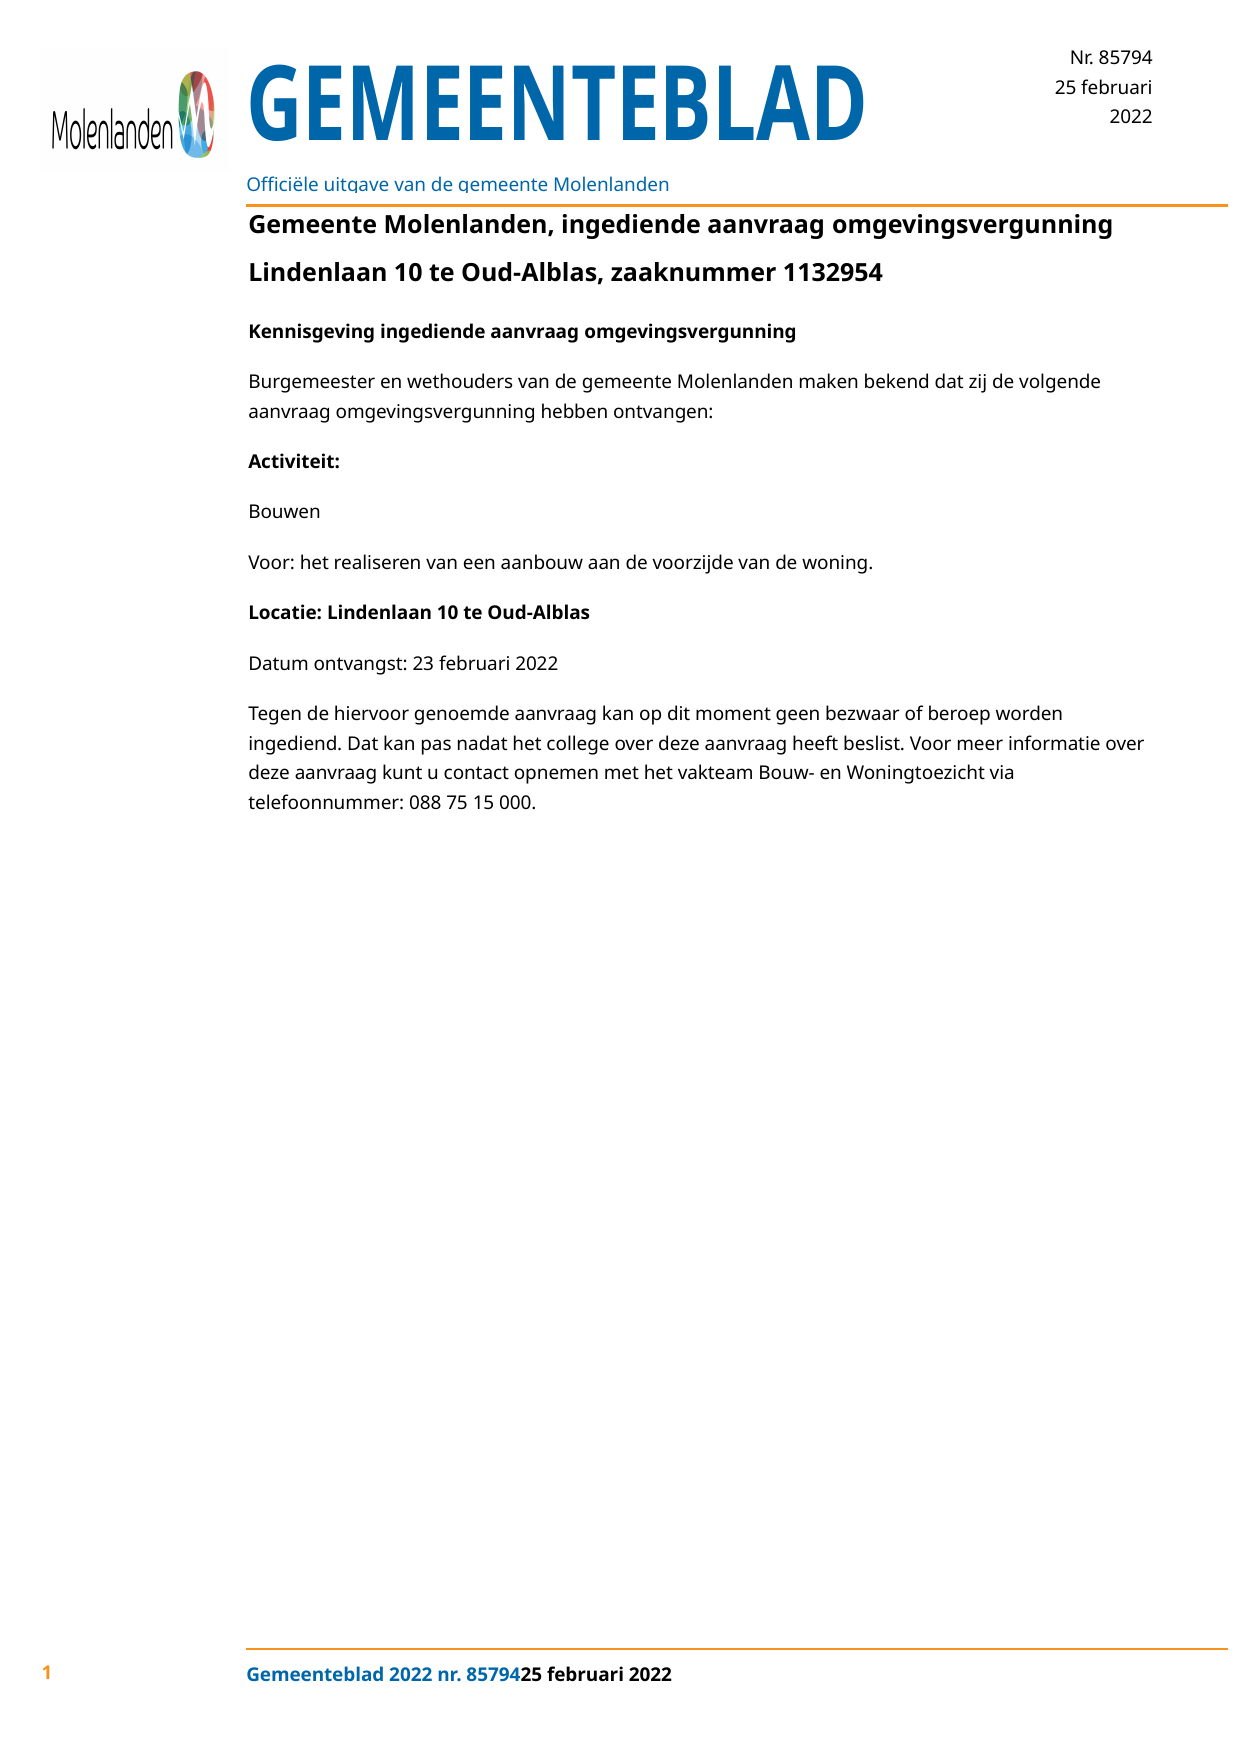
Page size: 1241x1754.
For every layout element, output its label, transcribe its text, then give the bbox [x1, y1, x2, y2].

text Bouwen [248, 499, 1152, 524]
text Kennisgeving ingediende aanvraag omgevingsvergunning [248, 318, 1152, 344]
text Gemeente Molenlanden, ingediende aanvraag omgevingsvergunning Lindenlaan 10 te Oud-Alblas, zaaknummer 1132954 [248, 207, 1152, 288]
picture [41, 47, 231, 172]
text Activiteit: [248, 448, 1152, 474]
text Voor: het realiseren van een aanbouw aan de voorzijde van de woning. [248, 549, 1152, 575]
text Tegen de hiervoor genoemde aanvraag kan op dit moment geen bezwaar of beroep worden ingediend. Dat kan pas nadat het college over deze aanvraag heeft beslist. Voor meer informatie over deze aanvraag kunt u contact opnemen met het vakteam Bouw- en Woningtoezicht via telefoonnummer: 088 75 15 000. [248, 700, 1152, 815]
text Burgemeester en wethouders van de gemeente Molenlanden maken bekend dat zij de volgende aanvraag omgevingsvergunning hebben ontvangen: [248, 368, 1152, 424]
text Locatie: Lindenlaan 10 te Oud-Alblas [248, 599, 1152, 625]
text Datum ontvangst: 23 februari 2022 [248, 650, 1152, 676]
